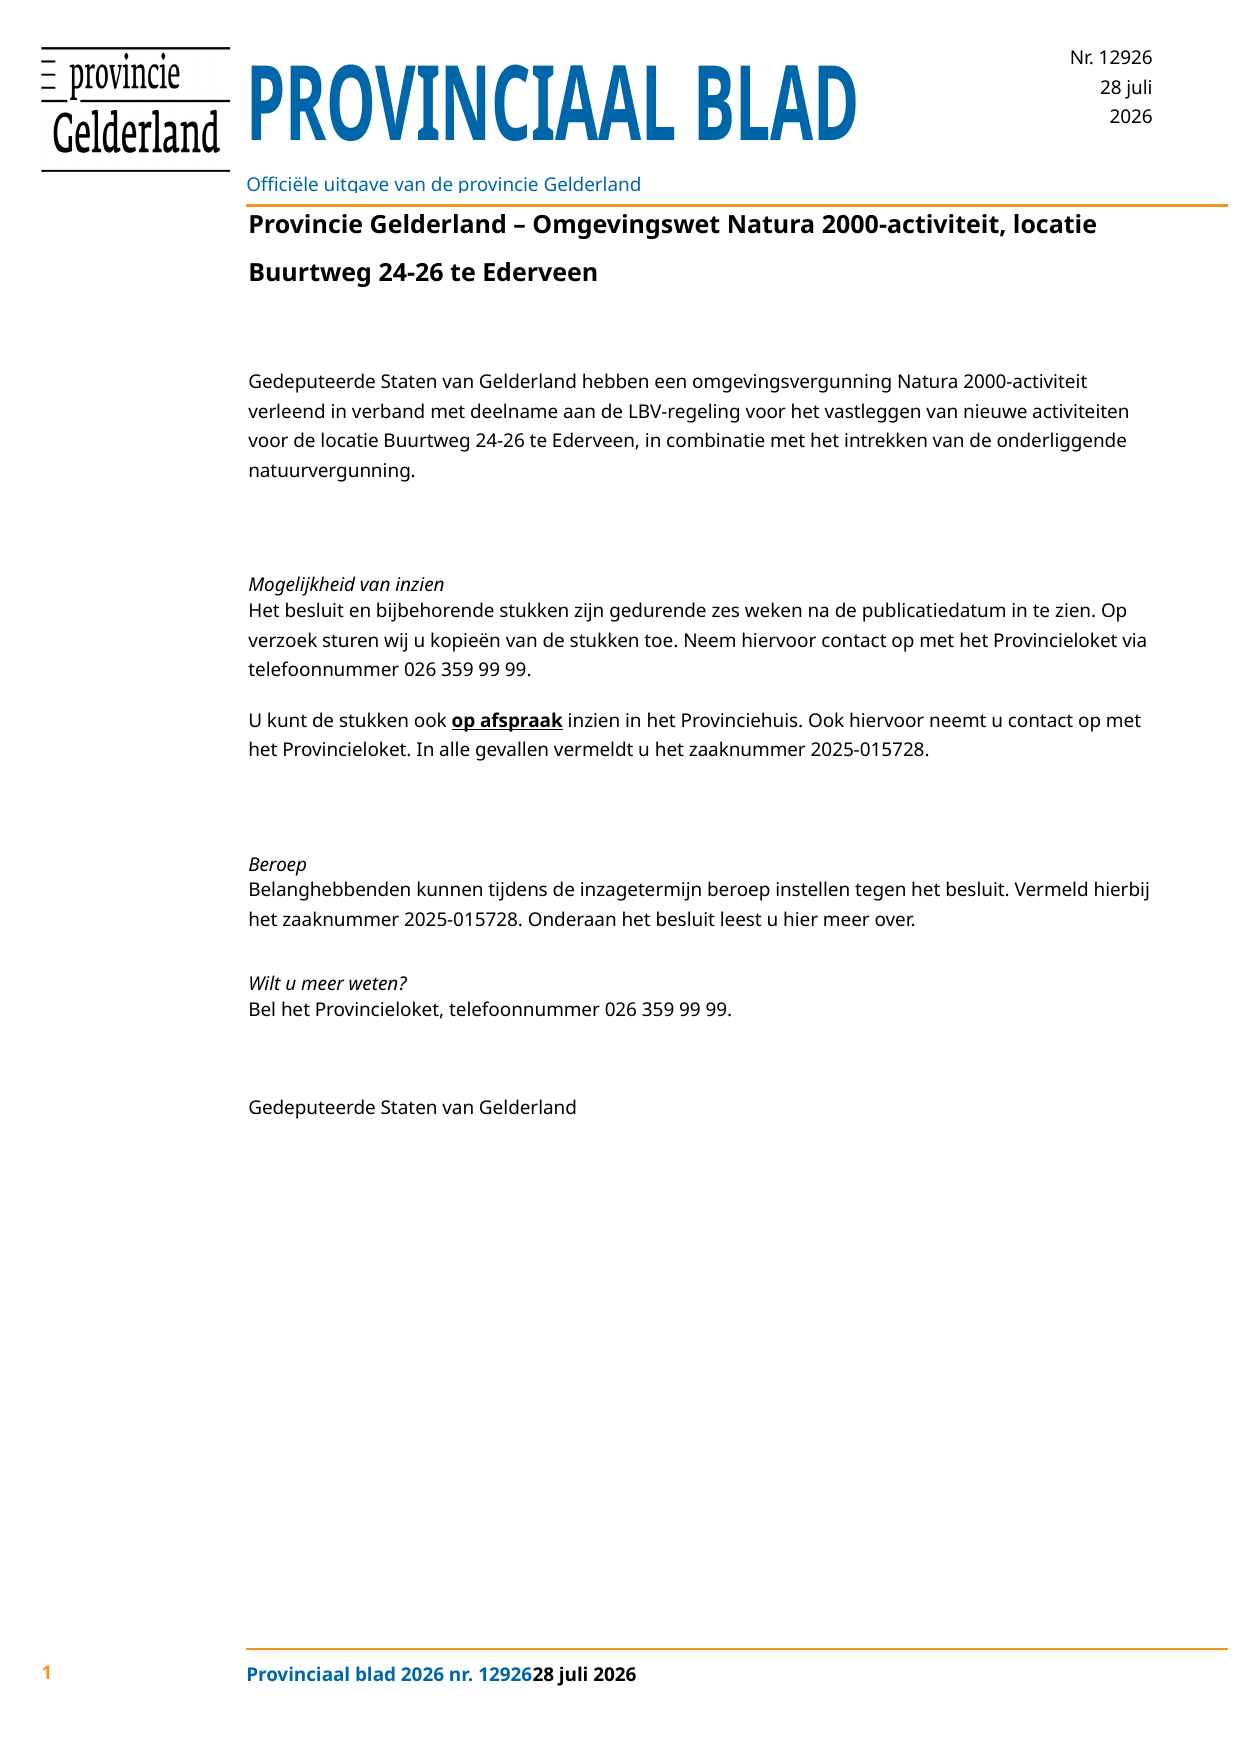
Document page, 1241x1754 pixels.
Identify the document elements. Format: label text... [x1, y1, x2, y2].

text U kunt de stukken ook op afspraak inzien in het Provinciehuis. Ook hiervoor neemt u contact op met het Provincieloket. In alle gevallen vermeldt u het zaaknummer 2025-015728. [248, 707, 1152, 762]
text Beroep [248, 851, 1152, 876]
text Gedeputeerde Staten van Gelderland [248, 1094, 1152, 1120]
text Provincie Gelderland – Omgevingswet Natura 2000-activiteit, locatie Buurtweg 24-26 te Ederveen [248, 207, 1152, 288]
text Het besluit en bijbehorende stukken zijn gedurende zes weken na de publicatiedatum in te zien. Op verzoek sturen wij u kopieën van de stukken toe. Neem hiervoor contact op met het Provincieloket via telefoonnummer 026 359 99 99. [248, 597, 1152, 682]
text Bel het Provincieloket, telefoonnummer 026 359 99 99. [248, 996, 1152, 1021]
text Wilt u meer weten? [248, 970, 1152, 996]
picture [41, 47, 231, 172]
text Gedeputeerde Staten van Gelderland hebben een omgevingsvergunning Natura 2000-activiteit verleend in verband met deelname aan de LBV-regeling voor het vastleggen van nieuwe activiteiten voor de locatie Buurtweg 24-26 te Ederveen, in combinatie met het intrekken van de onderliggende natuurvergunning. [248, 368, 1152, 483]
text Belanghebbenden kunnen tijdens de inzagetermijn beroep instellen tegen het besluit. Vermeld hierbij het zaaknummer 2025-015728. Onderaan het besluit leest u hier meer over. [248, 876, 1152, 932]
text Mogelijkheid van inzien [248, 571, 1152, 597]
